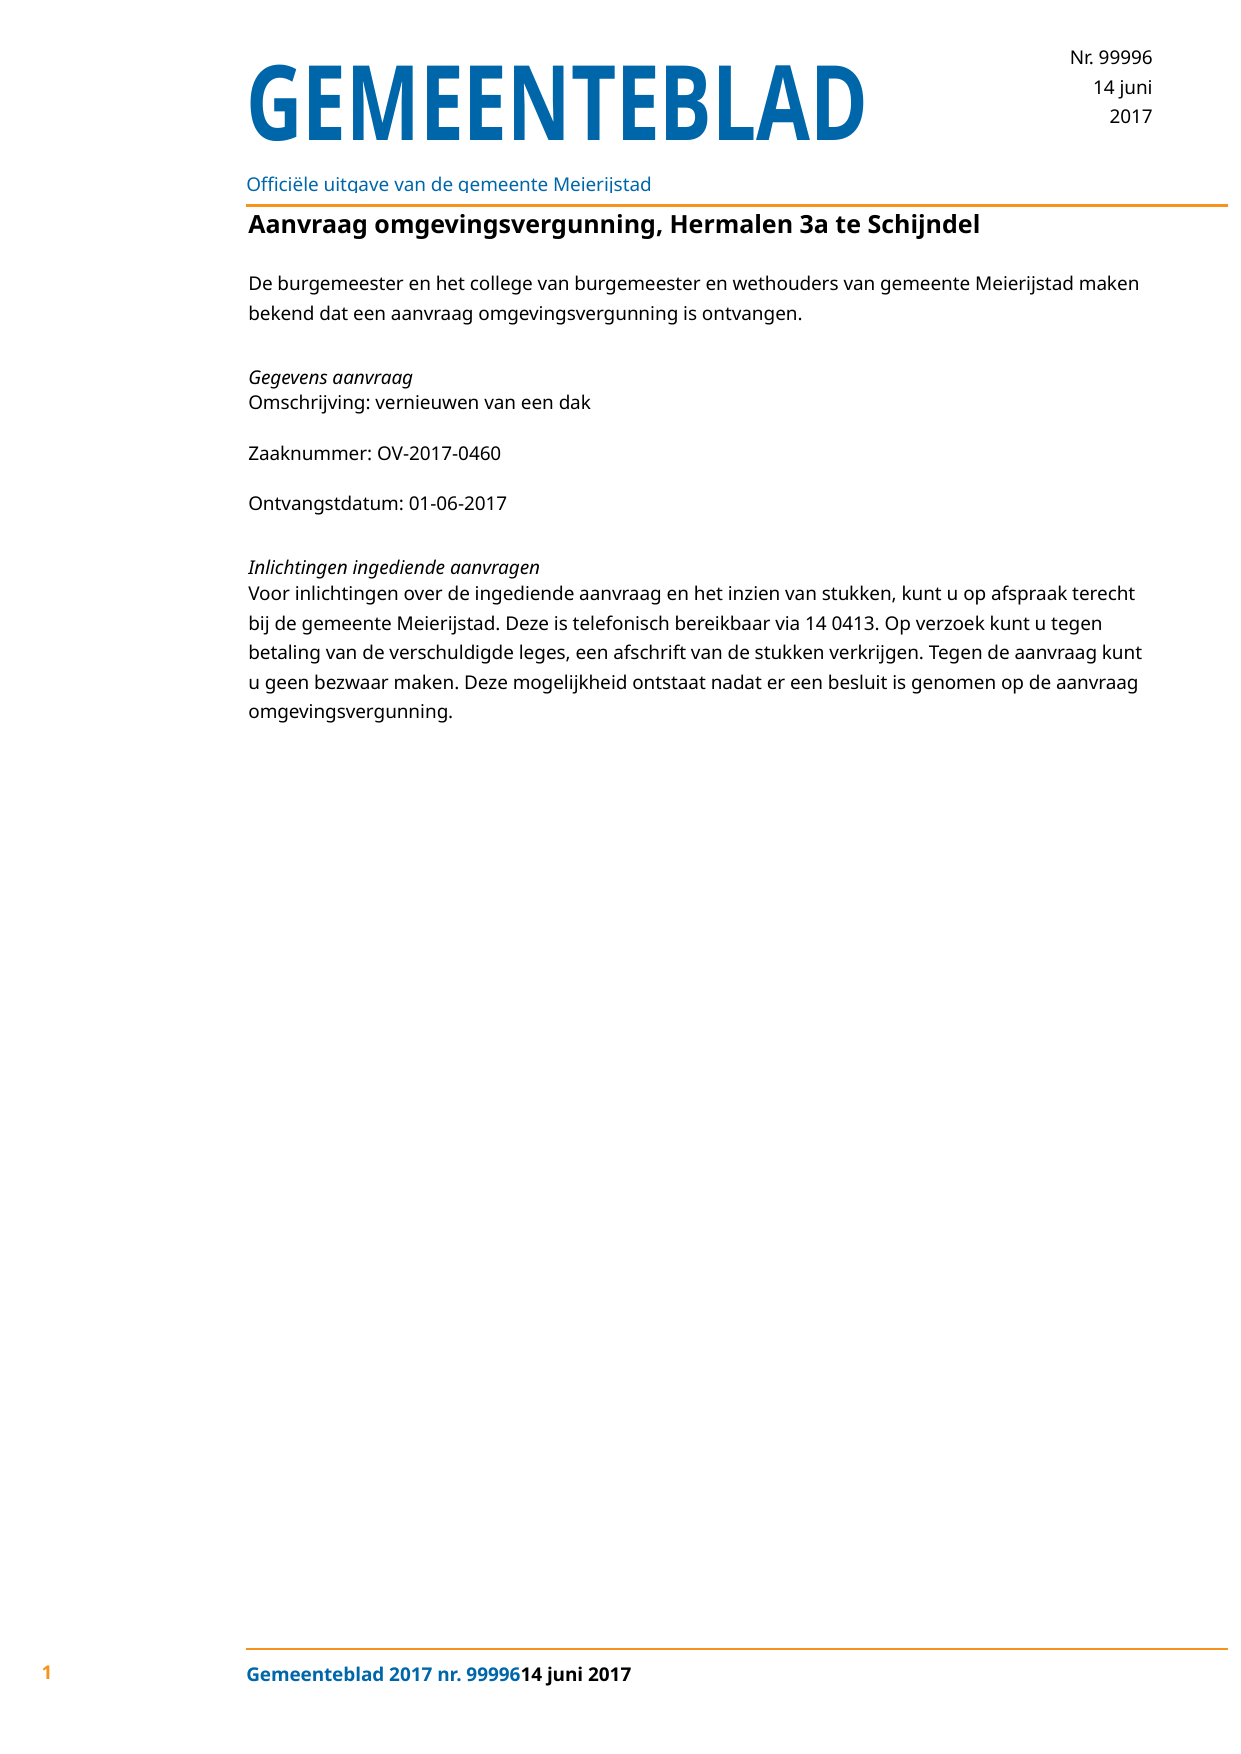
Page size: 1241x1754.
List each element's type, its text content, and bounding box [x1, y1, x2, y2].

text Gegevens aanvraag [248, 364, 1152, 389]
text Inlichtingen ingediende aanvragen [248, 554, 1152, 580]
text Ontvangstdatum: 01-06-2017 [248, 490, 1152, 516]
text Zaaknummer: OV-2017-0460 [248, 440, 1152, 466]
text De burgemeester en het college van burgemeester en wethouders van gemeente Meierijstad maken bekend dat een aanvraag omgevingsvergunning is ontvangen. [248, 270, 1152, 326]
picture [41, 47, 231, 172]
text Voor inlichtingen over de ingediende aanvraag en het inzien van stukken, kunt u op afspraak terecht bij de gemeente Meierijstad. Deze is telefonisch bereikbaar via 14 0413. Op verzoek kunt u tegen betaling van de verschuldigde leges, een afschrift van de stukken verkrijgen. Tegen de aanvraag kunt u geen bezwaar maken. Deze mogelijkheid ontstaat nadat er een besluit is genomen op de aanvraag omgevingsvergunning. [248, 580, 1152, 724]
text Aanvraag omgevingsvergunning, Hermalen 3a te Schijndel [248, 207, 1152, 241]
text Omschrijving: vernieuwen van een dak [248, 389, 1152, 415]
